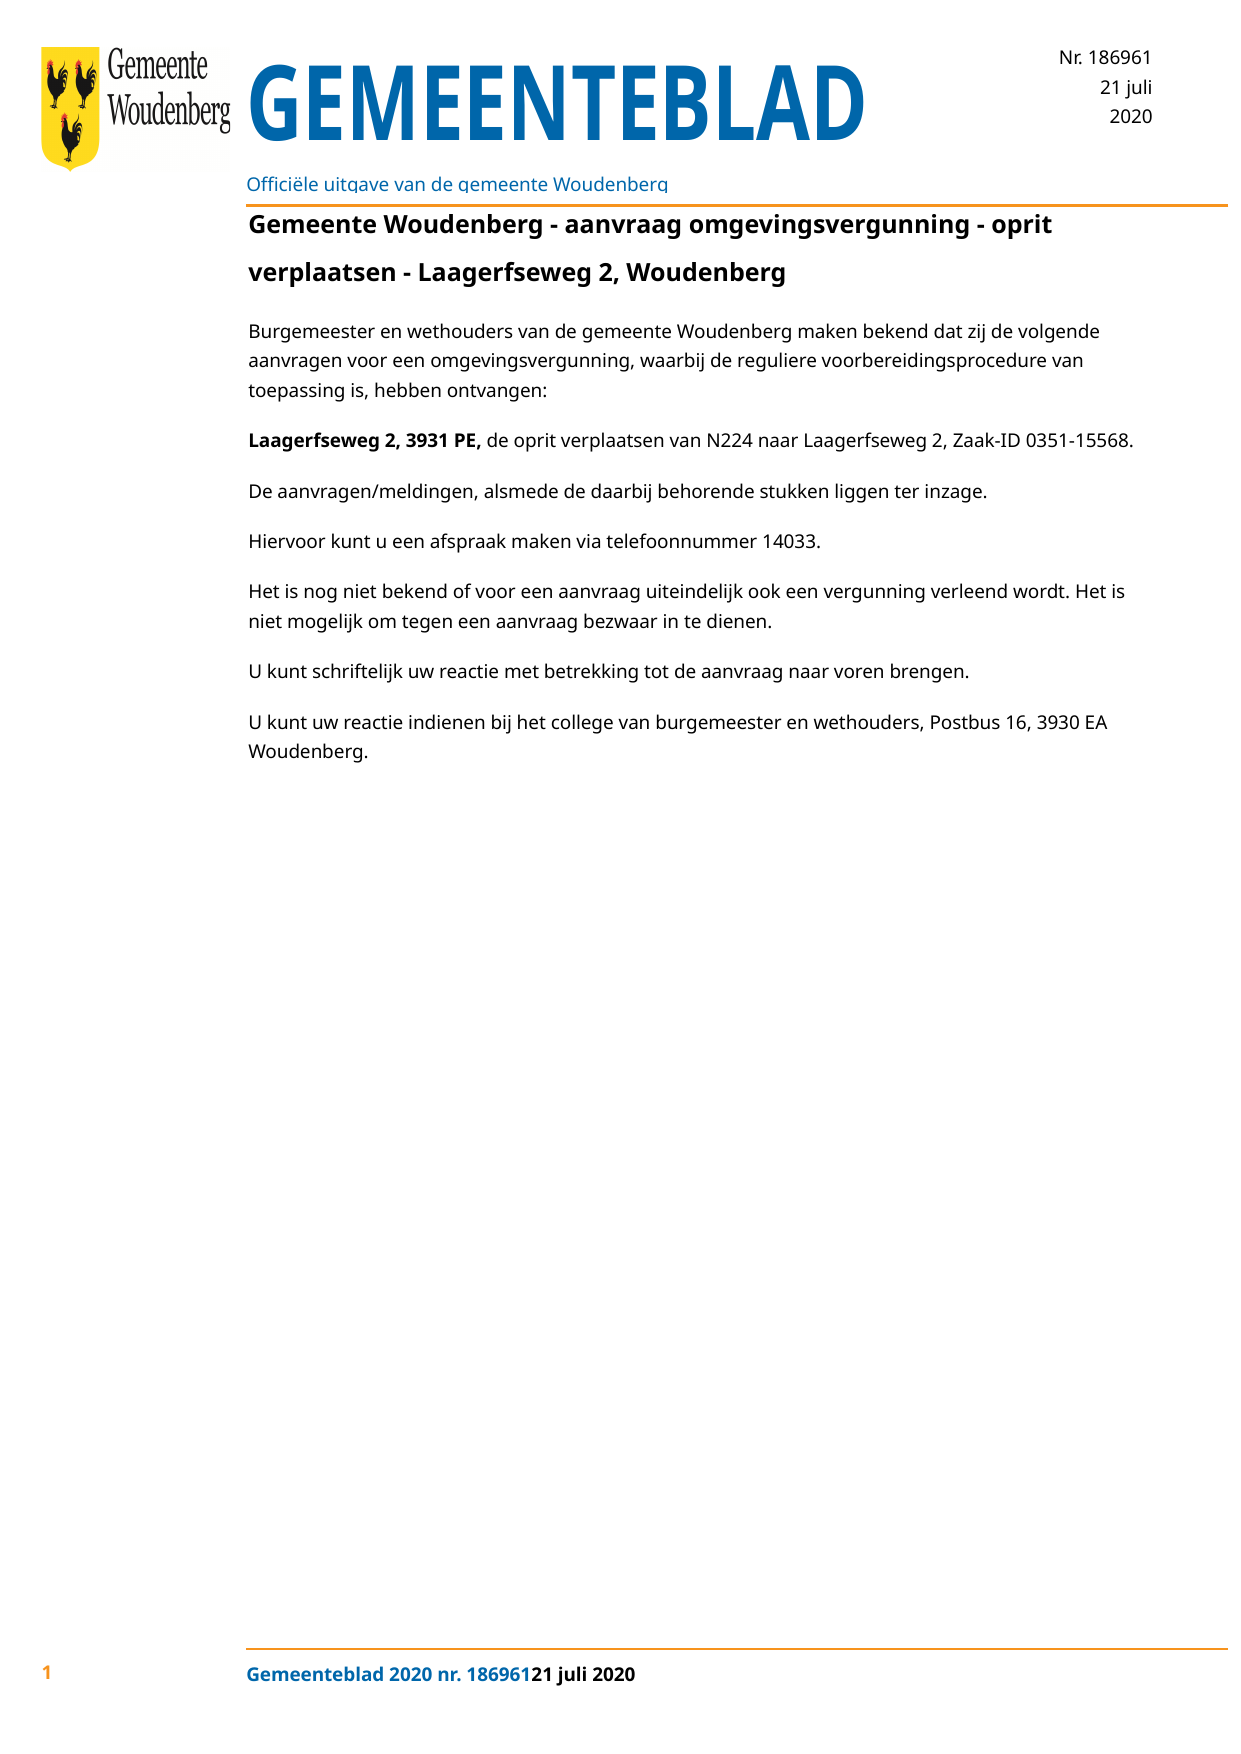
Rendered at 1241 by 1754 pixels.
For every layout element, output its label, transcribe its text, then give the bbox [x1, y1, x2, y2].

text Gemeente Woudenberg - aanvraag omgevingsvergunning - oprit verplaatsen - Laagerfseweg 2, Woudenberg [248, 207, 1152, 288]
text U kunt schriftelijk uw reactie met betrekking tot de aanvraag naar voren brengen. [248, 659, 1152, 684]
text De aanvragen/meldingen, alsmede de daarbij behorende stukken liggen ter inzage. [248, 478, 1152, 504]
text Laagerfseweg 2, 3931 PE, de oprit verplaatsen van N224 naar Laagerfseweg 2, Zaak-ID 0351-15568. [248, 427, 1152, 453]
text Hiervoor kunt u een afspraak maken via telefoonnummer 14033. [248, 528, 1152, 554]
text Burgemeester en wethouders van de gemeente Woudenberg maken bekend dat zij de volgende aanvragen voor een omgevingsvergunning, waarbij de reguliere voorbereidingsprocedure van toepassing is, hebben ontvangen: [248, 318, 1152, 403]
picture [41, 47, 231, 172]
text U kunt uw reactie indienen bij het college van burgemeester en wethouders, Postbus 16, 3930 EA Woudenberg. [248, 709, 1152, 764]
text Het is nog niet bekend of voor een aanvraag uiteindelijk ook een vergunning verleend wordt. Het is niet mogelijk om tegen een aanvraag bezwaar in te dienen. [248, 579, 1152, 634]
